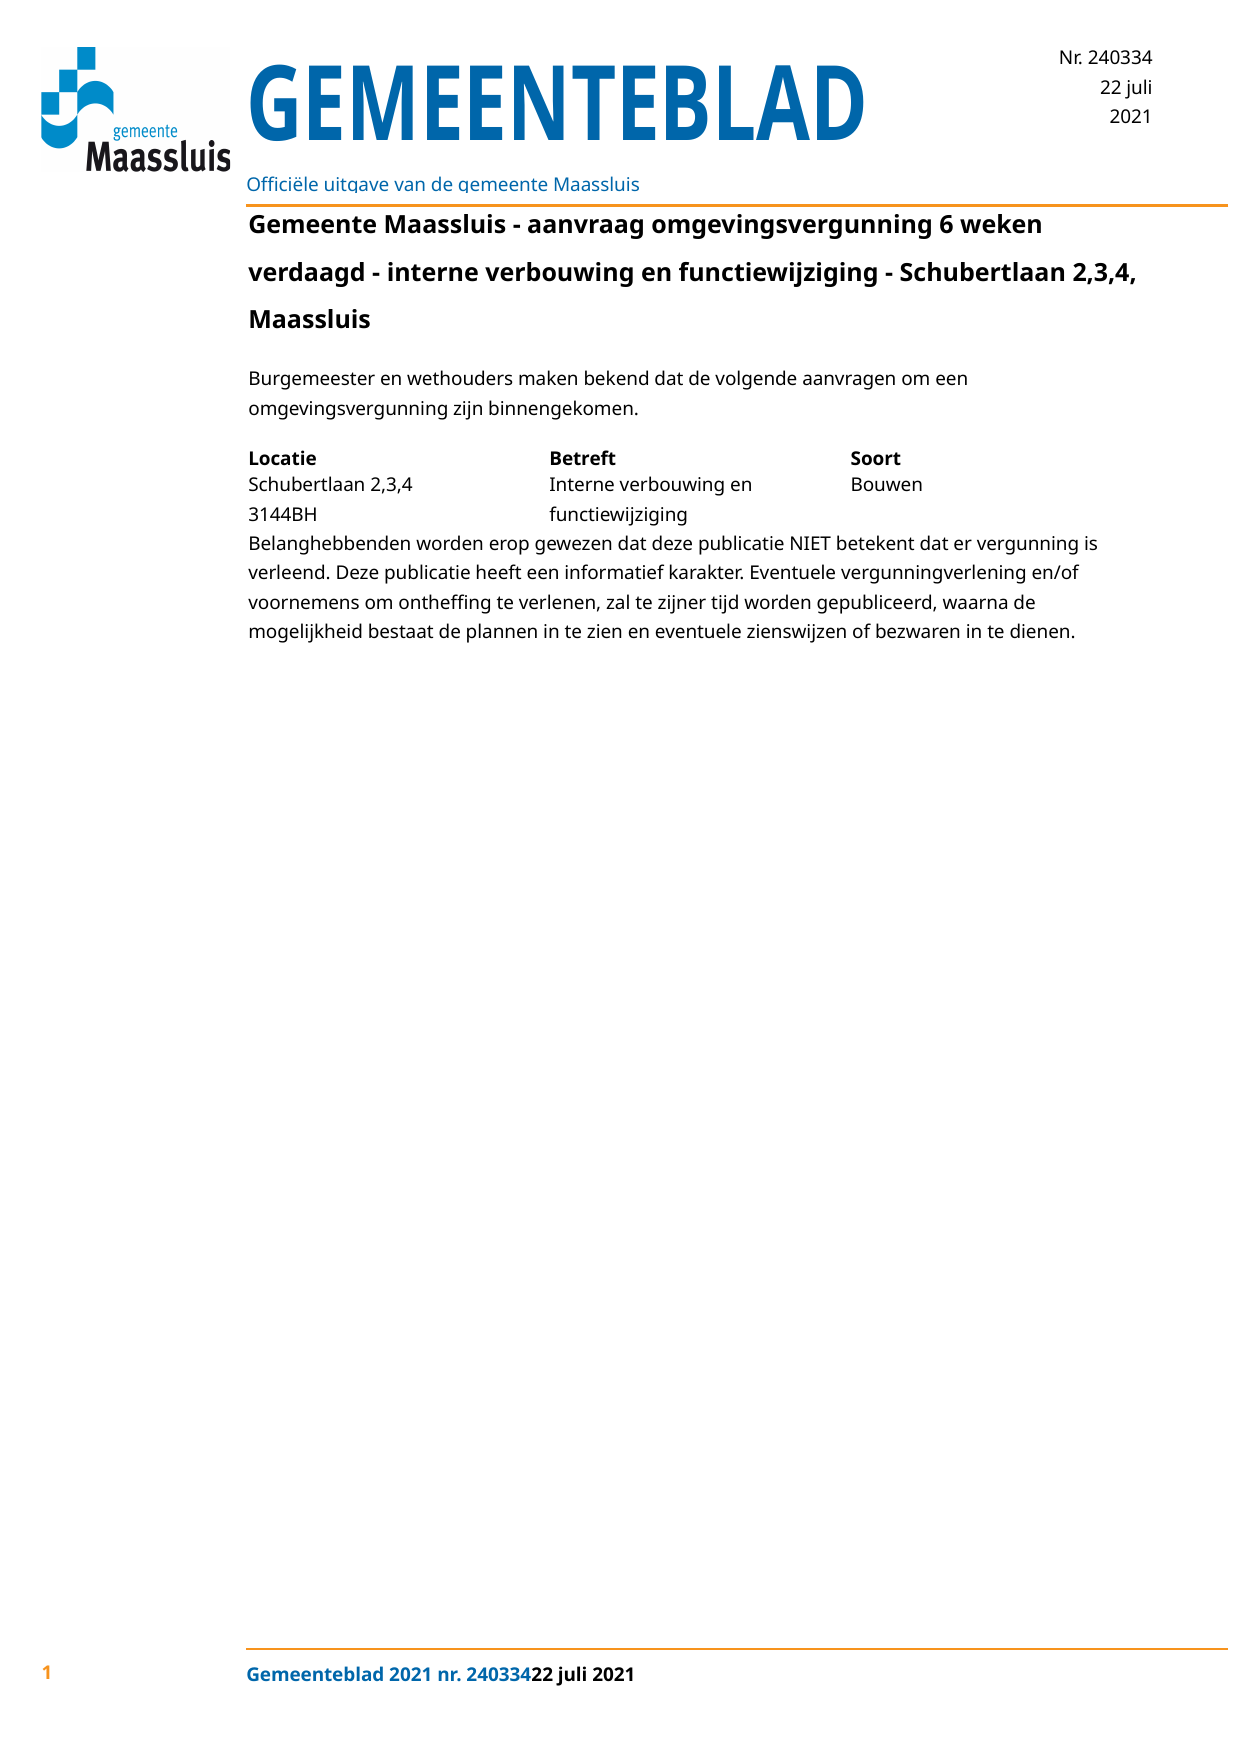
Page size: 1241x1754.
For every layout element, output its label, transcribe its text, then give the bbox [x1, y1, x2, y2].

table_header Betreft [549, 446, 850, 471]
text Burgemeester en wethouders maken bekend dat de volgende aanvragen om een omgevingsvergunning zijn binnengekomen. [248, 366, 1152, 421]
table_header Locatie [248, 446, 549, 471]
table_cell Schubertlaan 2,3,4 3144BH [248, 471, 549, 527]
picture [41, 47, 77, 92]
table_cell Interne verbouwing en functiewijziging [549, 471, 850, 527]
table_header Soort [850, 446, 1152, 471]
table_cell Bouwen [850, 471, 1152, 527]
picture [41, 47, 231, 172]
text Belanghebbenden worden erop gewezen dat deze publicatie NIET betekent dat er vergunning is verleend. Deze publicatie heeft een informatief karakter. Eventuele vergunningverlening en/of voornemens om ontheffing te verlenen, zal te zijner tijd worden gepubliceerd, waarna de mogelijkheid bestaat de plannen in te zien en eventuele zienswijzen of bezwaren in te dienen. [248, 530, 1152, 644]
text Gemeente Maassluis - aanvraag omgevingsvergunning 6 weken verdaagd - interne verbouwing en functiewijziging - Schubertlaan 2,3,4, Maassluis [248, 207, 1152, 336]
